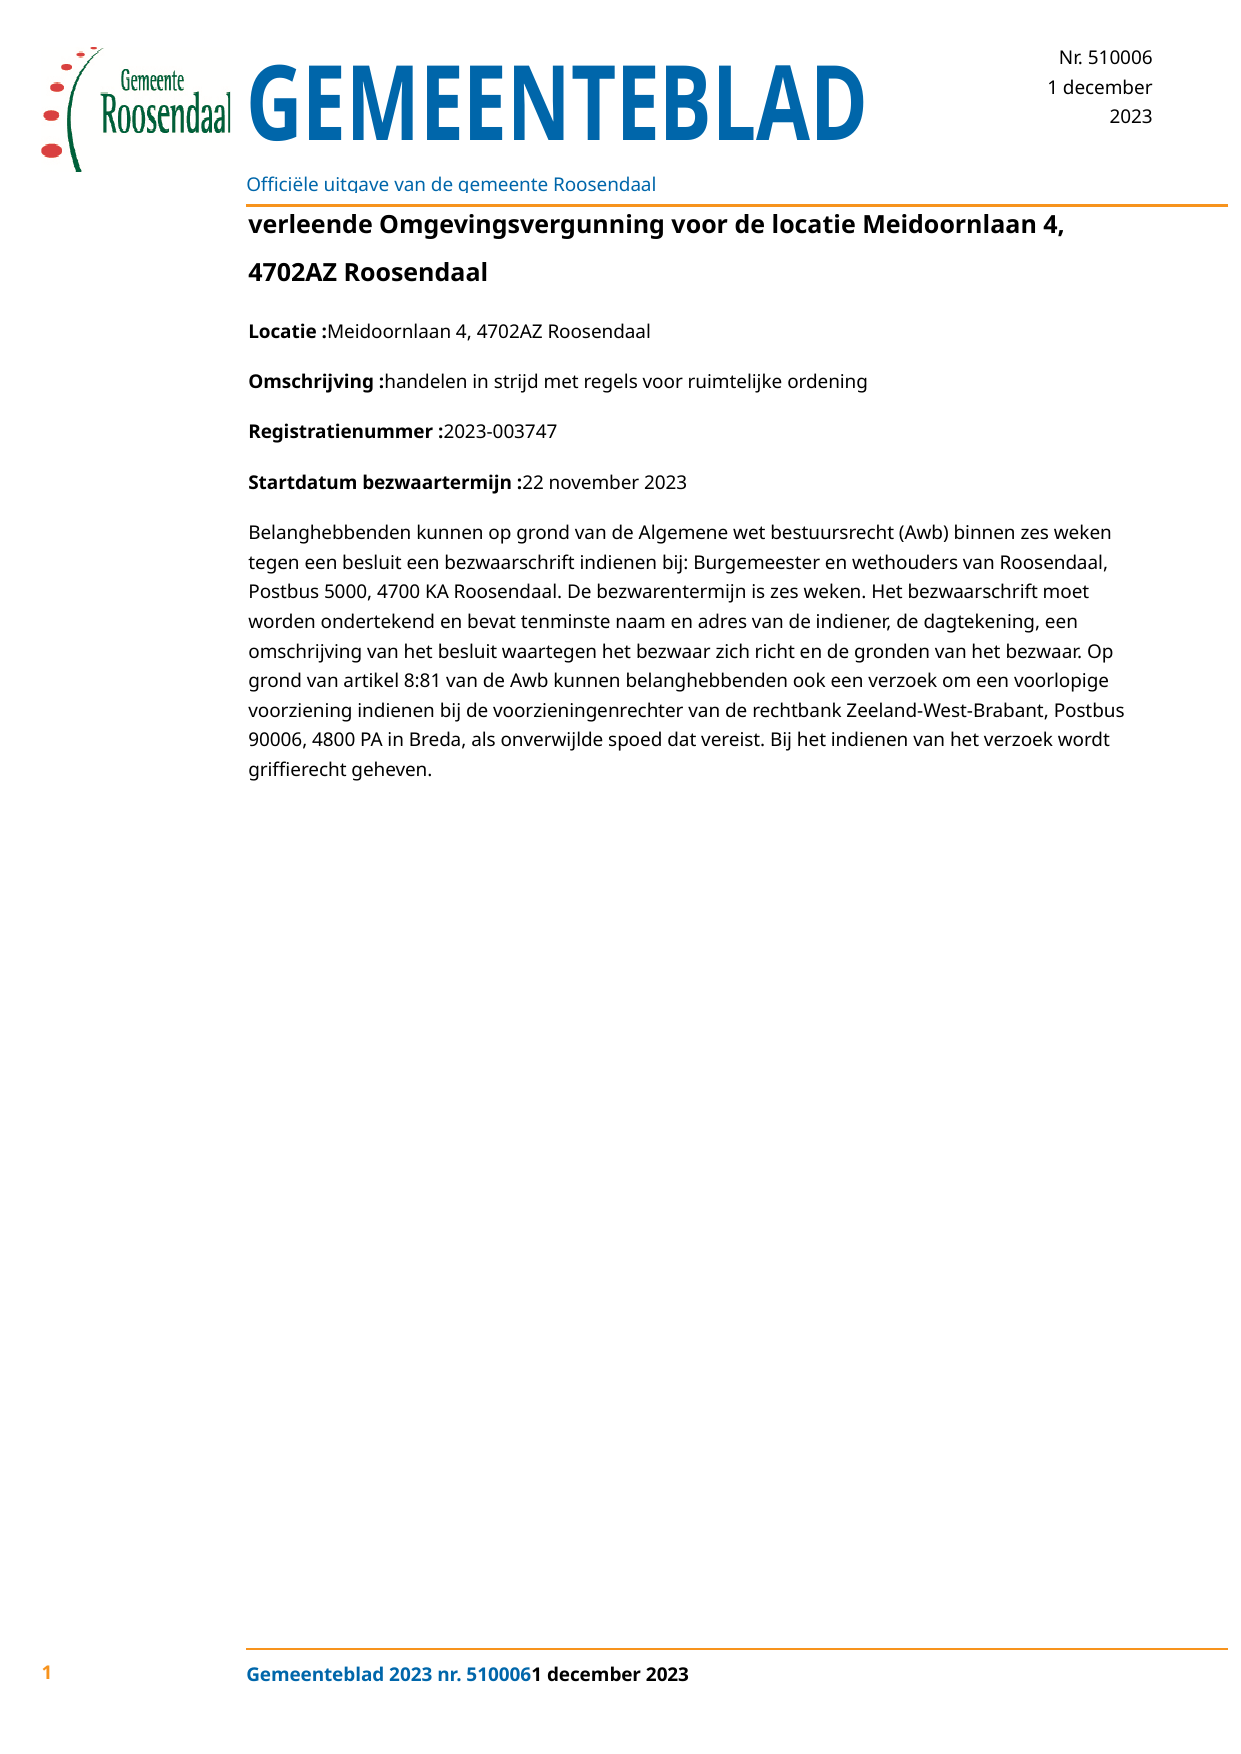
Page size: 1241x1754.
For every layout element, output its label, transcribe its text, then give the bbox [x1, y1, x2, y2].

text verleende Omgevingsvergunning voor de locatie Meidoornlaan 4, 4702AZ Roosendaal [248, 207, 1152, 288]
text Startdatum bezwaartermijn :22 november 2023 [248, 469, 1152, 495]
text Locatie :Meidoornlaan 4, 4702AZ Roosendaal [248, 318, 1152, 344]
text Belanghebbenden kunnen op grond van de Algemene wet bestuursrecht (Awb) binnen zes weken tegen een besluit een bezwaarschrift indienen bij: Burgemeester en wethouders van Roosendaal, Postbus 5000, 4700 KA Roosendaal. De bezwarentermijn is zes weken. Het bezwaarschrift moet worden ondertekend en bevat tenminste naam en adres van de indiener, de dagtekening, een omschrijving van het besluit waartegen het bezwaar zich richt en de gronden van het bezwaar. Op grond van artikel 8:81 van de Awb kunnen belanghebbenden ook een verzoek om een voorlopige voorziening indienen bij de voorzieningenrechter van de rechtbank Zeeland-West-Brabant, Postbus 90006, 4800 PA in Breda, als onverwijlde spoed dat vereist. Bij het indienen van het verzoek wordt griffierecht geheven. [248, 519, 1152, 782]
text Omschrijving :handelen in strijd met regels voor ruimtelijke ordening [248, 368, 1152, 394]
picture [41, 47, 231, 172]
text Registratienummer :2023-003747 [248, 419, 1152, 444]
